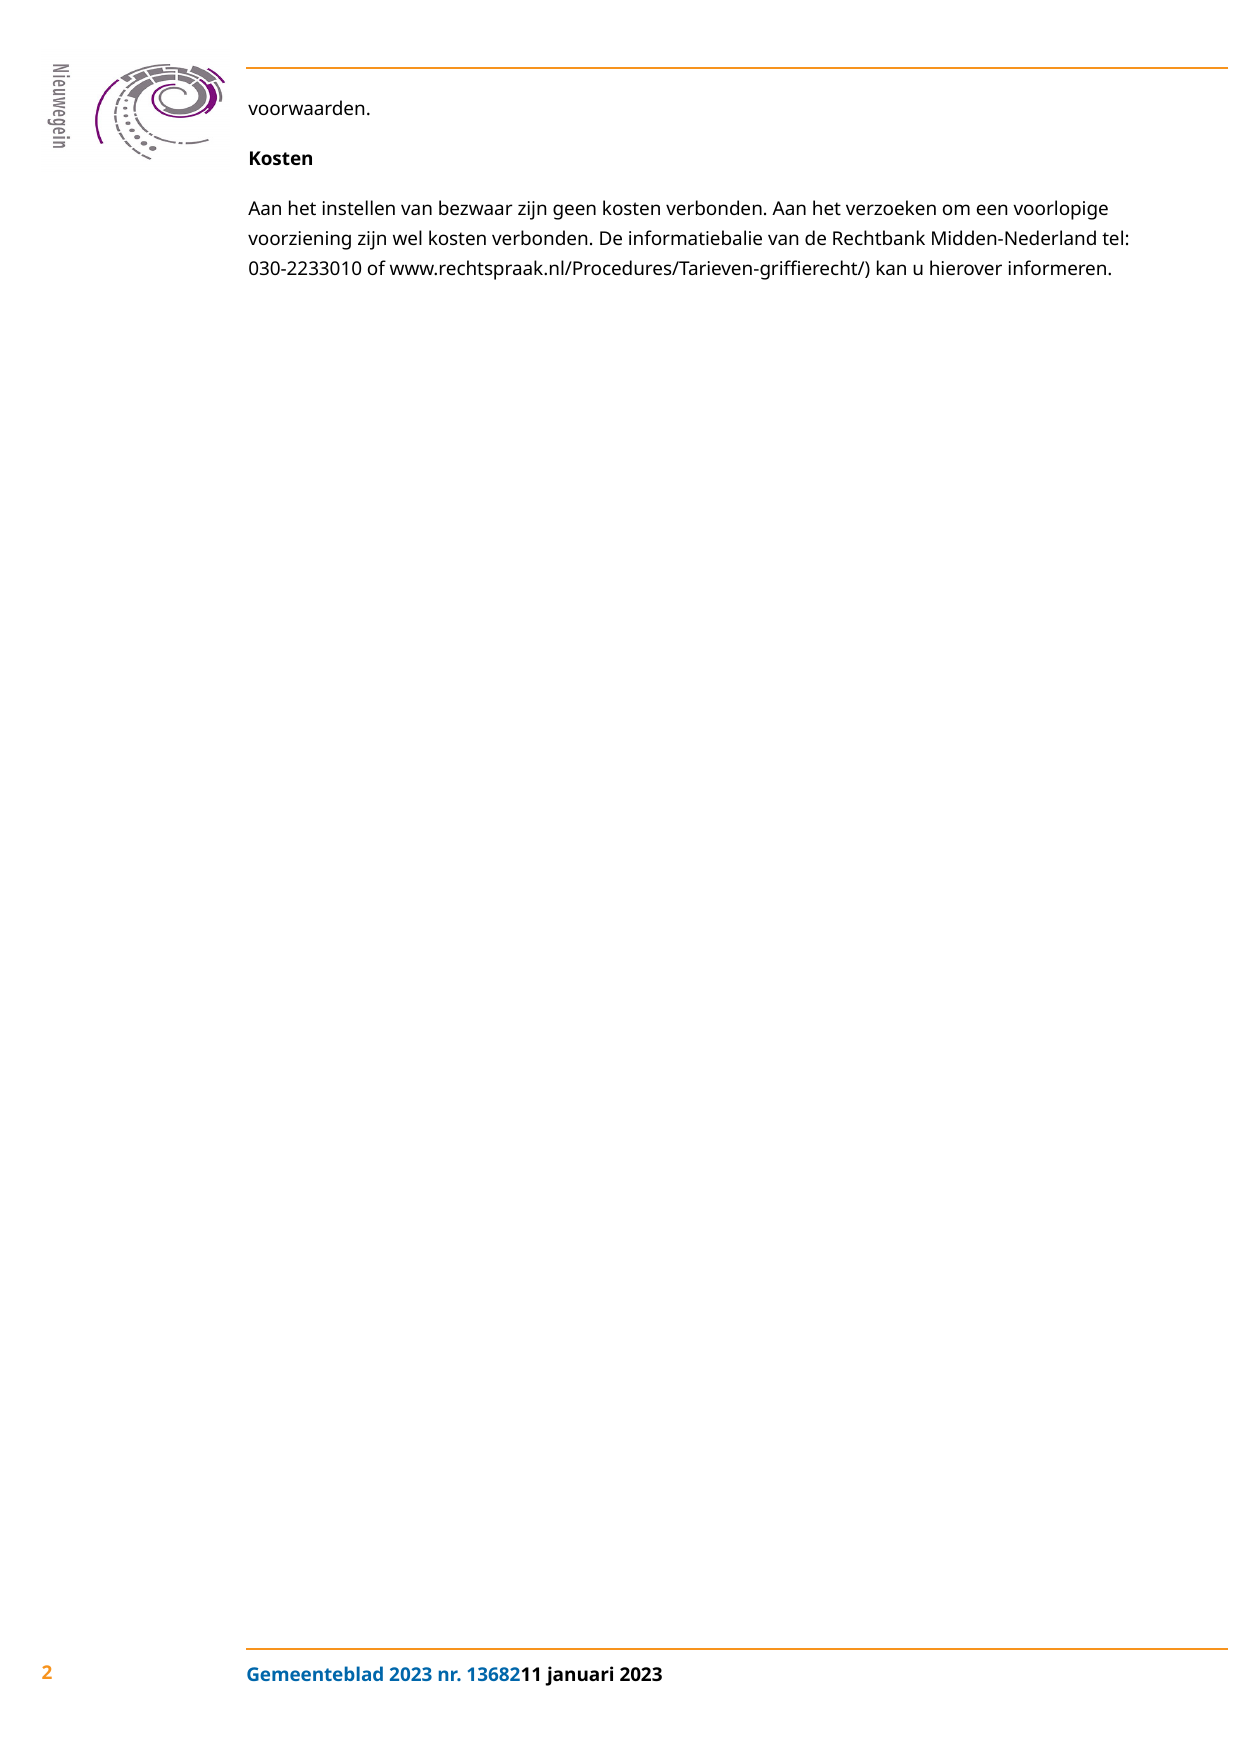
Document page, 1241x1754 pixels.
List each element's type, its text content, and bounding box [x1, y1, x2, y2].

text Kosten [248, 145, 1152, 171]
text voorwaarden. [248, 95, 1152, 121]
text Aan het instellen van bezwaar zijn geen kosten verbonden. Aan het verzoeken om een voorlopige voorziening zijn wel kosten verbonden. De informatiebalie van de Rechtbank Midden-Nederland tel: 030-2233010 of www.rechtspraak.nl/Procedures/Tarieven-griffierecht/) kan u hierover informeren. [248, 196, 1152, 281]
picture [41, 47, 231, 172]
